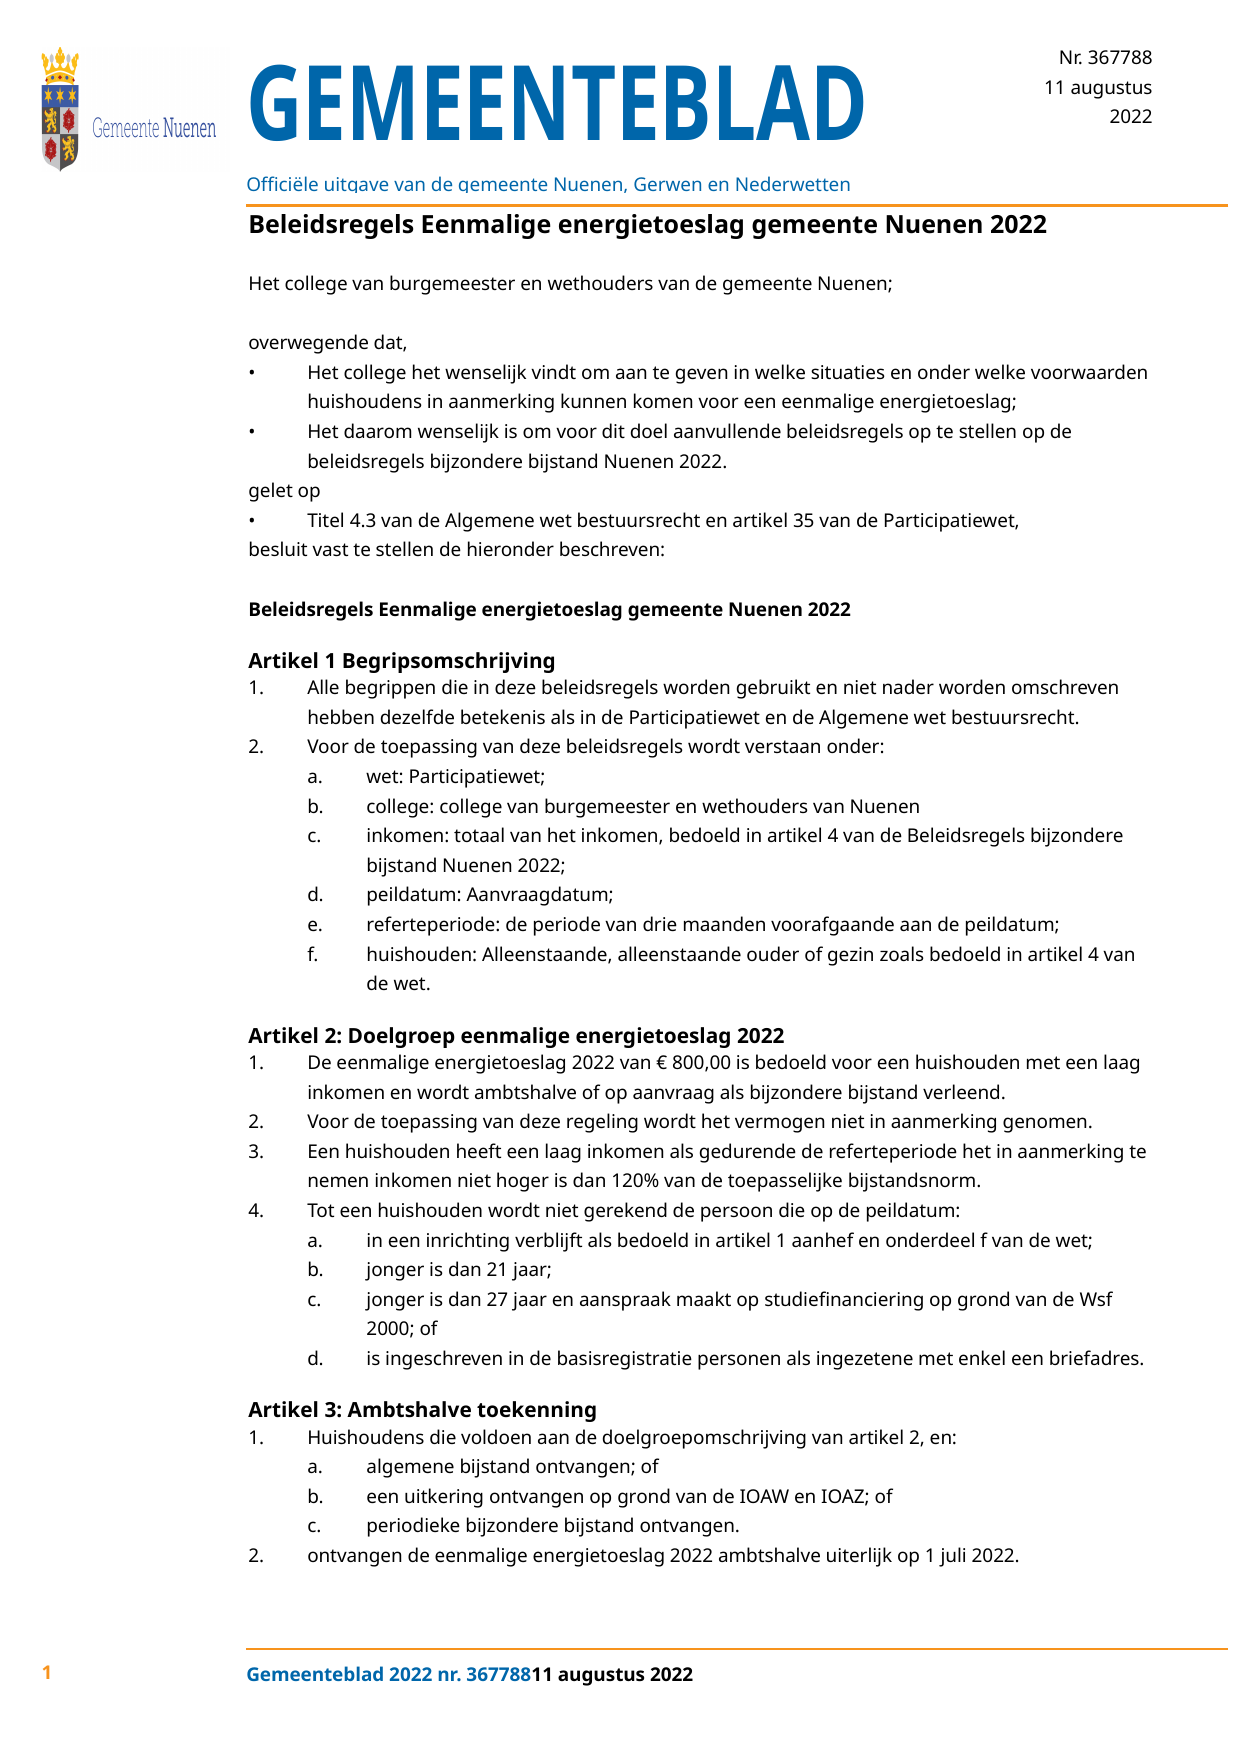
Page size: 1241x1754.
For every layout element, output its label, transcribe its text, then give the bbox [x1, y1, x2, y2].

list is ingeschreven in de basisregistratie personen als ingezetene met enkel een briefadres. [307, 1345, 1152, 1371]
list peildatum: Aanvraagdatum; [307, 882, 1152, 907]
picture [41, 47, 231, 172]
list inkomen: totaal van het inkomen, bedoeld in artikel 4 van de Beleidsregels bijzondere bijstand Nuenen 2022; [307, 822, 1152, 878]
text Het college van burgemeester en wethouders van de gemeente Nuenen; [248, 270, 1152, 296]
list Titel 4.3 van de Algemene wet bestuursrecht en artikel 35 van de Participatiewet, [248, 507, 1152, 533]
list in een inrichting verblijft als bedoeld in artikel 1 aanhef en onderdeel f van de wet; [307, 1227, 1152, 1252]
text Artikel 3: Ambtshalve toekenning [248, 1396, 1152, 1424]
list Huishoudens die voldoen aan de doelgroepomschrijving van artikel 2, en: [248, 1424, 1152, 1450]
text Beleidsregels Eenmalige energietoeslag gemeente Nuenen 2022 [248, 596, 1152, 621]
text overwegende dat, [248, 329, 1152, 355]
list jonger is dan 21 jaar; [307, 1256, 1152, 1282]
list De eenmalige energietoeslag 2022 van € 800,00 is bedoeld voor een huishouden met een laag inkomen en wordt ambtshalve of op aanvraag als bijzondere bijstand verleend. [248, 1049, 1152, 1104]
list jonger is dan 27 jaar en aanspraak maakt op studiefinanciering op grond van de Wsf 2000; of [307, 1286, 1152, 1341]
text gelet op [248, 477, 1152, 503]
list Een huishouden heeft een laag inkomen als gedurende de referteperiode het in aanmerking te nemen inkomen niet hoger is dan 120% van de toepasselijke bijstandsnorm. [248, 1138, 1152, 1193]
list referteperiode: de periode van drie maanden voorafgaande aan de peildatum; [307, 911, 1152, 937]
list Het college het wenselijk vindt om aan te geven in welke situaties en onder welke voorwaarden huishoudens in aanmerking kunnen komen voor een eenmalige energietoeslag; [248, 359, 1152, 414]
text besluit vast te stellen de hieronder beschreven: [248, 537, 1152, 562]
list Tot een huishouden wordt niet gerekend de persoon die op de peildatum: [248, 1197, 1152, 1223]
list Voor de toepassing van deze regeling wordt het vermogen niet in aanmerking genomen. [248, 1108, 1152, 1134]
text Artikel 2: Doelgroep eenmalige energietoeslag 2022 [248, 1021, 1152, 1049]
list Voor de toepassing van deze beleidsregels wordt verstaan onder: [248, 734, 1152, 759]
list college: college van burgemeester en wethouders van Nuenen [307, 793, 1152, 819]
list Het daarom wenselijk is om voor dit doel aanvullende beleidsregels op te stellen op de beleidsregels bijzondere bijstand Nuenen 2022. [248, 418, 1152, 473]
list algemene bijstand ontvangen; of [307, 1453, 1152, 1479]
list een uitkering ontvangen op grond van de IOAW en IOAZ; of [307, 1483, 1152, 1509]
list ontvangen de eenmalige energietoeslag 2022 ambtshalve uiterlijk op 1 juli 2022. [248, 1542, 1152, 1568]
list huishouden: Alleenstaande, alleenstaande ouder of gezin zoals bedoeld in artikel 4 van de wet. [307, 941, 1152, 996]
text Beleidsregels Eenmalige energietoeslag gemeente Nuenen 2022 [248, 207, 1152, 241]
list Alle begrippen die in deze beleidsregels worden gebruikt en niet nader worden omschreven hebben dezelfde betekenis als in de Participatiewet en de Algemene wet bestuursrecht. [248, 674, 1152, 730]
list wet: Participatiewet; [307, 763, 1152, 789]
list periodieke bijzondere bijstand ontvangen. [307, 1513, 1152, 1538]
text Artikel 1 Begripsomschrijving [248, 646, 1152, 674]
